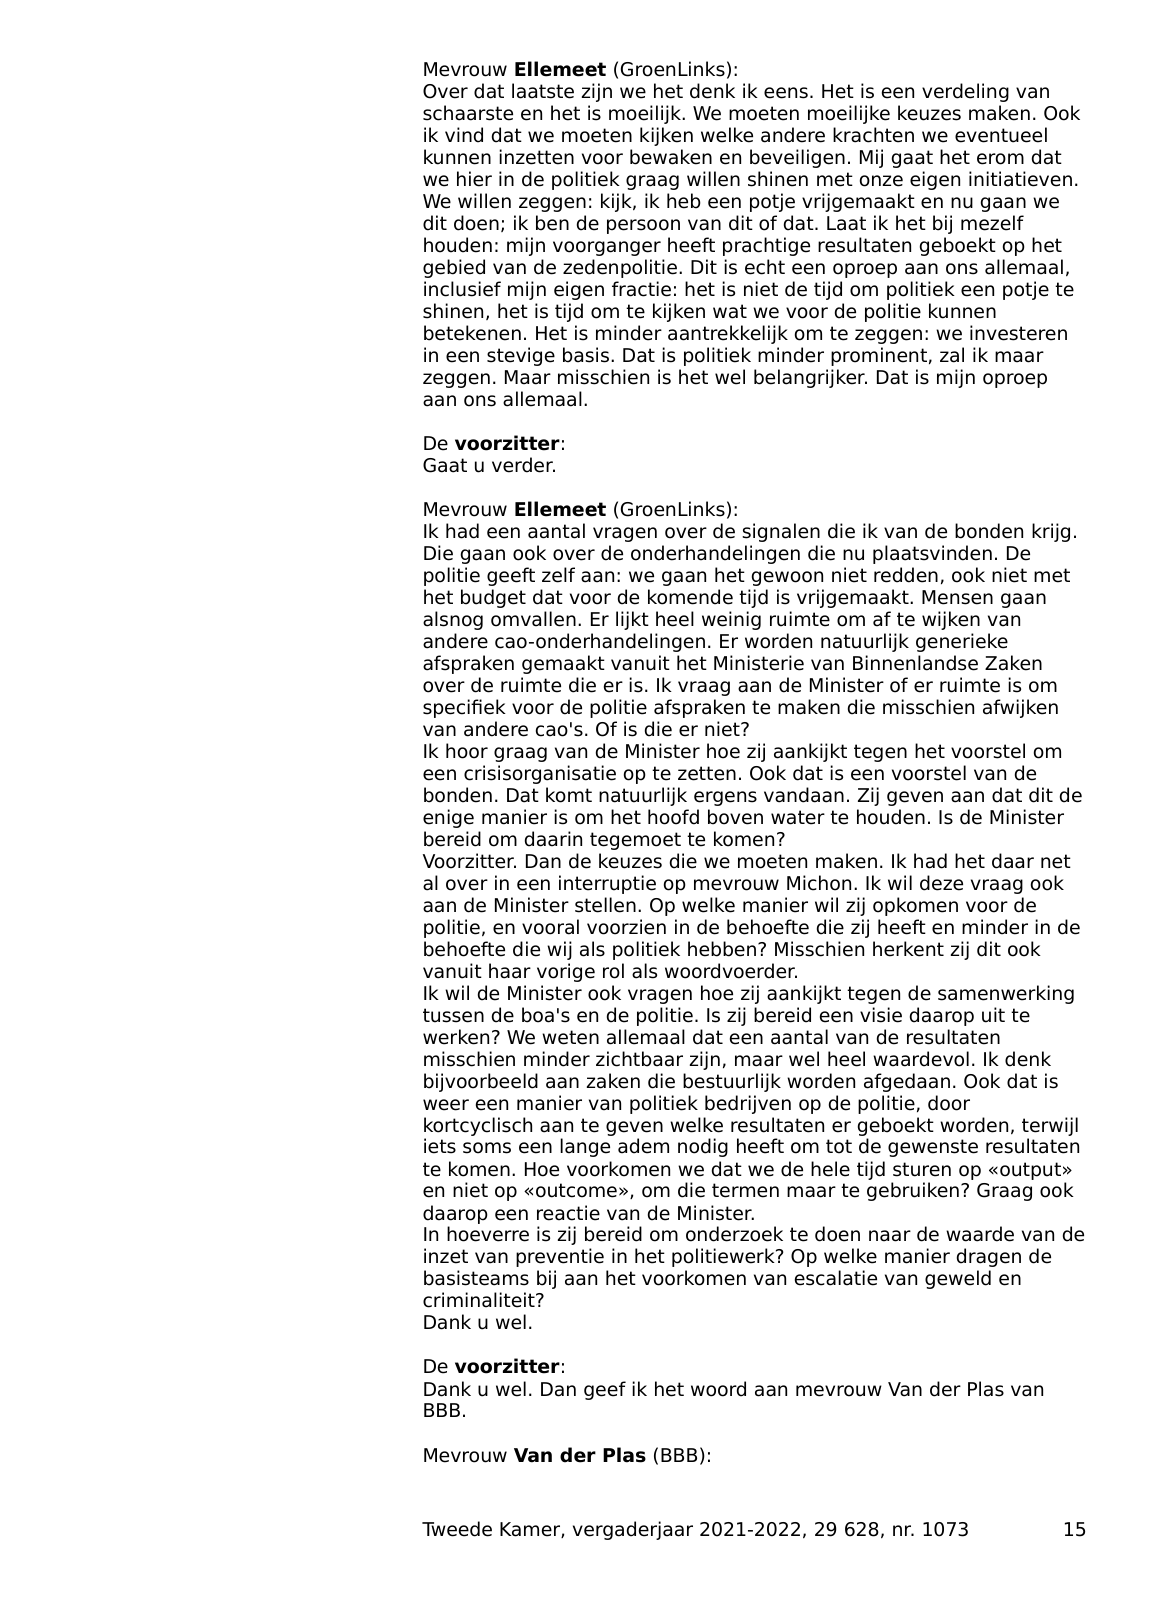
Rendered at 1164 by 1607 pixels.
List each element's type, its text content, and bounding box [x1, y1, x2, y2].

text Ik hoor graag van de Minister hoe zij aankijkt tegen het voorstel om een crisisorganisatie op te zetten. Ook dat is een voorstel van de bonden. Dat komt natuurlijk ergens vandaan. Zij geven aan dat dit de enige manier is om het hoofd boven water te houden. Is de Minister bereid om daarin tegemoet te komen? [422, 741, 1087, 851]
text Ik had een aantal vragen over de signalen die ik van de bonden krijg. Die gaan ook over de onderhandelingen die nu plaatsvinden. De politie geeft zelf aan: we gaan het gewoon niet redden, ook niet met het budget dat voor de komende tijd is vrijgemaakt. Mensen gaan alsnog omvallen. Er lijkt heel weinig ruimte om af te wijken van andere cao-onderhandelingen. Er worden natuurlijk generieke afspraken gemaakt vanuit het Ministerie van Binnenlandse Zaken over de ruimte die er is. Ik vraag aan de Minister of er ruimte is om specifiek voor de politie afspraken te maken die misschien afwijken van andere cao's. Of is die er niet? [422, 521, 1087, 741]
text Dank u wel. Dan geef ik het woord aan mevrouw Van der Plas van BBB. [422, 1378, 1087, 1422]
text Ik wil de Minister ook vragen hoe zij aankijkt tegen de samenwerking tussen de boa's en de politie. Is zij bereid een visie daarop uit te werken? We weten allemaal dat een aantal van de resultaten misschien minder zichtbaar zijn, maar wel heel waardevol. Ik denk bijvoorbeeld aan zaken die bestuurlijk worden afgedaan. Ook dat is weer een manier van politiek bedrijven op de politie, door kortcyclisch aan te geven welke resultaten er geboekt worden, terwijl iets soms een lange adem nodig heeft om tot de gewenste resultaten te komen. Hoe voorkomen we dat we de hele tijd sturen op «output» en niet op «outcome», om die termen maar te gebruiken? Graag ook daarop een reactie van de Minister. [422, 983, 1087, 1224]
text In hoeverre is zij bereid om onderzoek te doen naar de waarde van de inzet van preventie in het politiewerk? Op welke manier dragen de basisteams bij aan het voorkomen van escalatie van geweld en criminaliteit? [422, 1224, 1087, 1312]
text Dank u wel. [422, 1312, 1087, 1334]
text Mevrouw Ellemeet (GroenLinks): [422, 59, 1087, 81]
text Mevrouw Van der Plas (BBB): [422, 1444, 1087, 1467]
text Mevrouw Ellemeet (GroenLinks): [422, 499, 1087, 521]
text Gaat u verder. [422, 455, 1087, 477]
text De voorzitter: [422, 433, 1087, 455]
text Voorzitter. Dan de keuzes die we moeten maken. Ik had het daar net al over in een interruptie op mevrouw Michon. Ik wil deze vraag ook aan de Minister stellen. Op welke manier wil zij opkomen voor de politie, en vooral voorzien in de behoefte die zij heeft en minder in de behoefte die wij als politiek hebben? Misschien herkent zij dit ook vanuit haar vorige rol als woordvoerder. [422, 851, 1087, 983]
text Over dat laatste zijn we het denk ik eens. Het is een verdeling van schaarste en het is moeilijk. We moeten moeilijke keuzes maken. Ook ik vind dat we moeten kijken welke andere krachten we eventueel kunnen inzetten voor bewaken en beveiligen. Mij gaat het erom dat we hier in de politiek graag willen shinen met onze eigen initiatieven. We willen zeggen: kijk, ik heb een potje vrijgemaakt en nu gaan we dit doen; ik ben de persoon van dit of dat. Laat ik het bij mezelf houden: mijn voorganger heeft prachtige resultaten geboekt op het gebied van de zedenpolitie. Dit is echt een oproep aan ons allemaal, inclusief mijn eigen fractie: het is niet de tijd om politiek een potje te shinen, het is tijd om te kijken wat we voor de politie kunnen betekenen. Het is minder aantrekkelijk om te zeggen: we investeren in een stevige basis. Dat is politiek minder prominent, zal ik maar zeggen. Maar misschien is het wel belangrijker. Dat is mijn oproep aan ons allemaal. [422, 81, 1087, 411]
text De voorzitter: [422, 1356, 1087, 1378]
